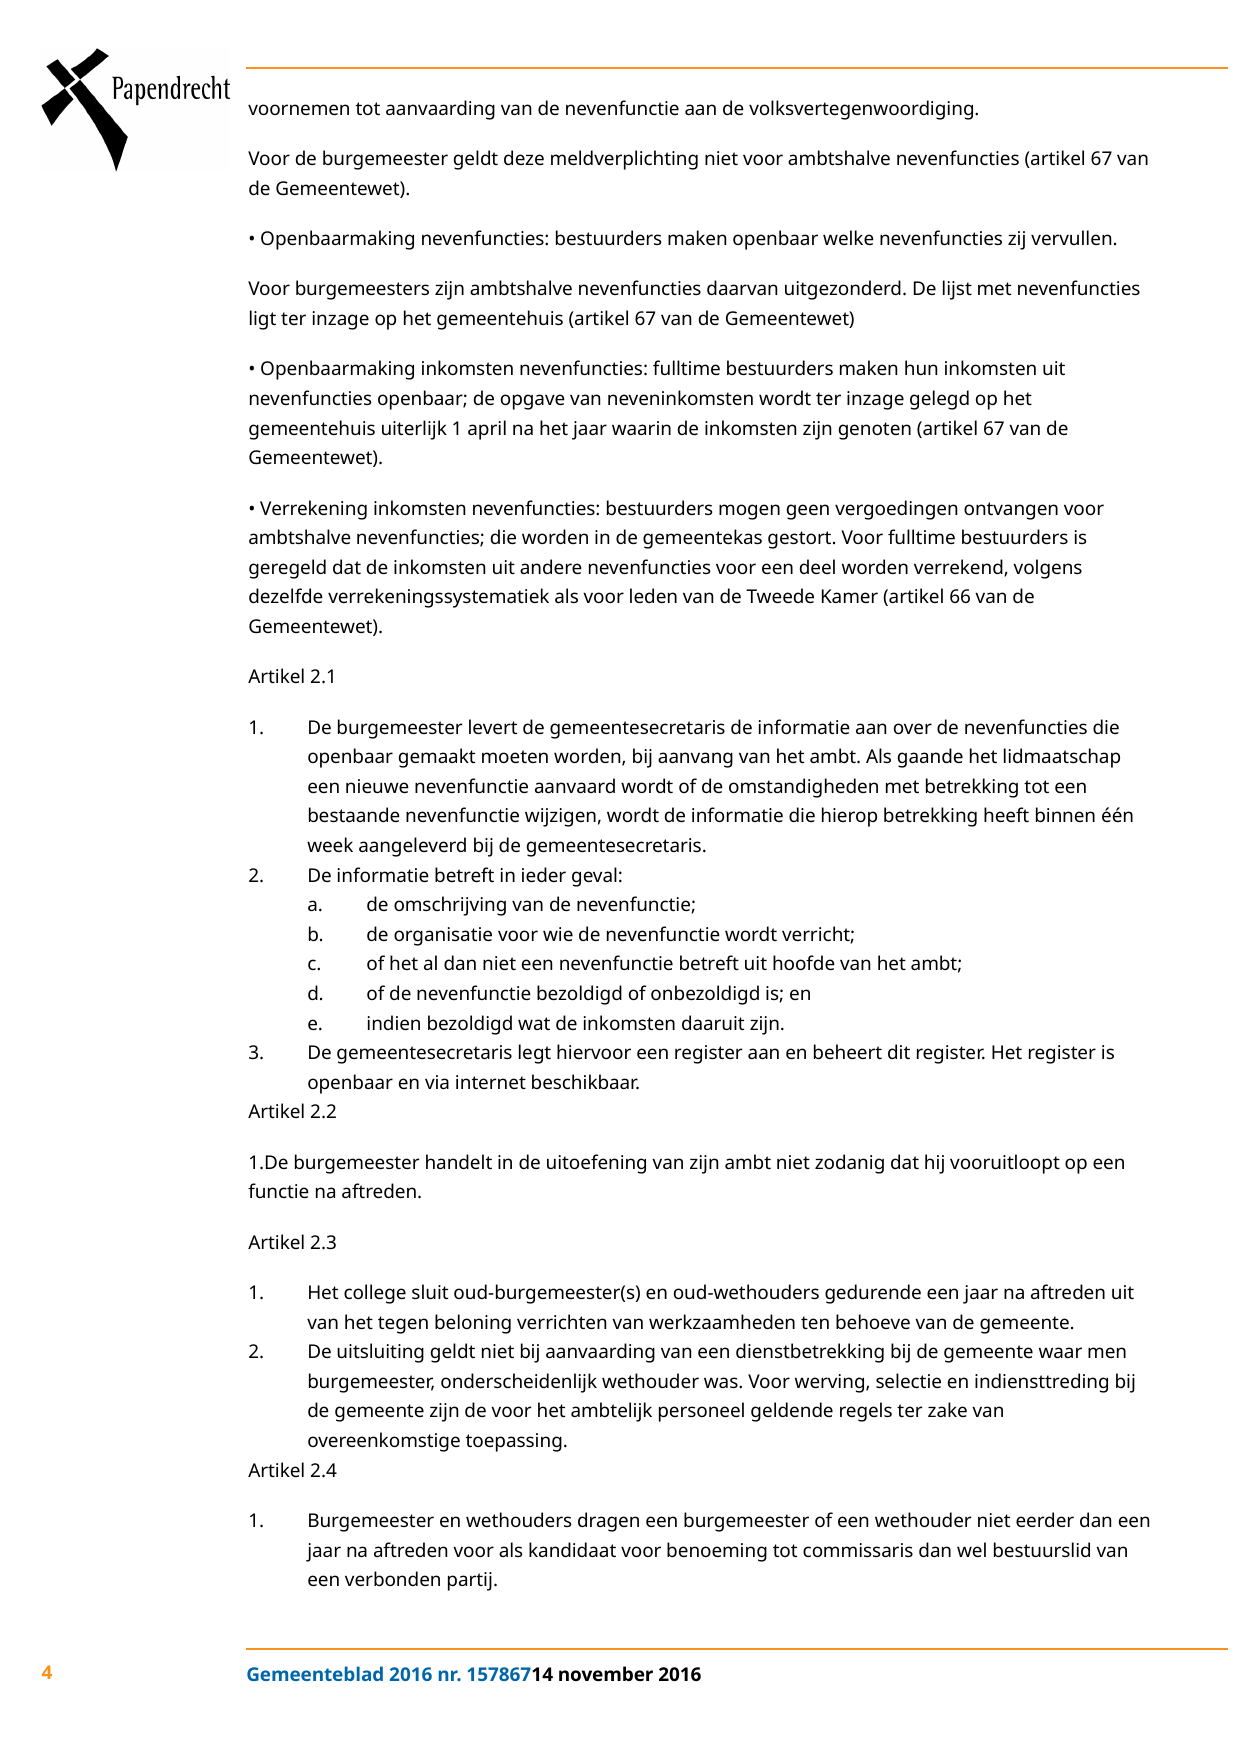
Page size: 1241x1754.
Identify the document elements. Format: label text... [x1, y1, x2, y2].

text 1.De burgemeester handelt in de uitoefening van zijn ambt niet zodanig dat hij vooruitloopt op een functie na aftreden. [248, 1149, 1152, 1204]
list De gemeentesecretaris legt hiervoor een register aan en beheert dit register. Het register is openbaar en via internet beschikbaar. [248, 1039, 1152, 1095]
picture [41, 47, 231, 172]
text • Openbaarmaking inkomsten nevenfuncties: fulltime bestuurders maken hun inkomsten uit nevenfuncties openbaar; de opgave van neveninkomsten wordt ter inzage gelegd op het gemeentehuis uiterlijk 1 april na het jaar waarin de inkomsten zijn genoten (artikel 67 van de Gemeentewet). [248, 356, 1152, 470]
text Voor burgemeesters zijn ambtshalve nevenfuncties daarvan uitgezonderd. De lijst met nevenfuncties ligt ter inzage op het gemeentehuis (artikel 67 van de Gemeentewet) [248, 276, 1152, 331]
text voornemen tot aanvaarding van de nevenfunctie aan de volksvertegenwoordiging. [248, 95, 1152, 121]
list of de nevenfunctie bezoldigd of onbezoldigd is; en [307, 980, 1152, 1006]
text Artikel 2.4 [248, 1457, 1152, 1483]
text Voor de burgemeester geldt deze meldverplichting niet voor ambtshalve nevenfuncties (artikel 67 van de Gemeentewet). [248, 145, 1152, 201]
list of het al dan niet een nevenfunctie betreft uit hoofde van het ambt; [307, 951, 1152, 976]
text • Openbaarmaking nevenfuncties: bestuurders maken openbaar welke nevenfuncties zij vervullen. [248, 225, 1152, 251]
list de organisatie voor wie de nevenfunctie wordt verricht; [307, 921, 1152, 947]
list De burgemeester levert de gemeentesecretaris de informatie aan over de nevenfuncties die openbaar gemaakt moeten worden, bij aanvang van het ambt. Als gaande het lidmaatschap een nieuwe nevenfunctie aanvaard wordt of de omstandigheden met betrekking tot een bestaande nevenfunctie wijzigen, wordt de informatie die hierop betrekking heeft binnen één week aangeleverd bij de gemeentesecretaris. [248, 714, 1152, 858]
text Artikel 2.1 [248, 663, 1152, 689]
text • Verrekening inkomsten nevenfuncties: bestuurders mogen geen vergoedingen ontvangen voor ambtshalve nevenfuncties; die worden in de gemeentekas gestort. Voor fulltime bestuurders is geregeld dat de inkomsten uit andere nevenfuncties voor een deel worden verrekend, volgens dezelfde verrekeningssystematiek als voor leden van de Tweede Kamer (artikel 66 van de Gemeentewet). [248, 495, 1152, 639]
list Het college sluit oud-burgemeester(s) en oud-wethouders gedurende een jaar na aftreden uit van het tegen beloning verrichten van werkzaamheden ten behoeve van de gemeente. [248, 1279, 1152, 1335]
list De uitsluiting geldt niet bij aanvaarding van een dienstbetrekking bij de gemeente waar men burgemeester, onderscheidenlijk wethouder was. Voor werving, selectie en indiensttreding bij de gemeente zijn de voor het ambtelijk personeel geldende regels ter zake van overeenkomstige toepassing. [248, 1338, 1152, 1453]
text Artikel 2.2 [248, 1098, 1152, 1124]
list de omschrijving van de nevenfunctie; [307, 891, 1152, 917]
list indien bezoldigd wat de inkomsten daaruit zijn. [307, 1010, 1152, 1036]
list Burgemeester en wethouders dragen een burgemeester of een wethouder niet eerder dan een jaar na aftreden voor als kandidaat voor benoeming tot commissaris dan wel bestuurslid van een verbonden partij. [248, 1507, 1152, 1592]
text Artikel 2.3 [248, 1229, 1152, 1255]
list De informatie betreft in ieder geval: [248, 862, 1152, 888]
